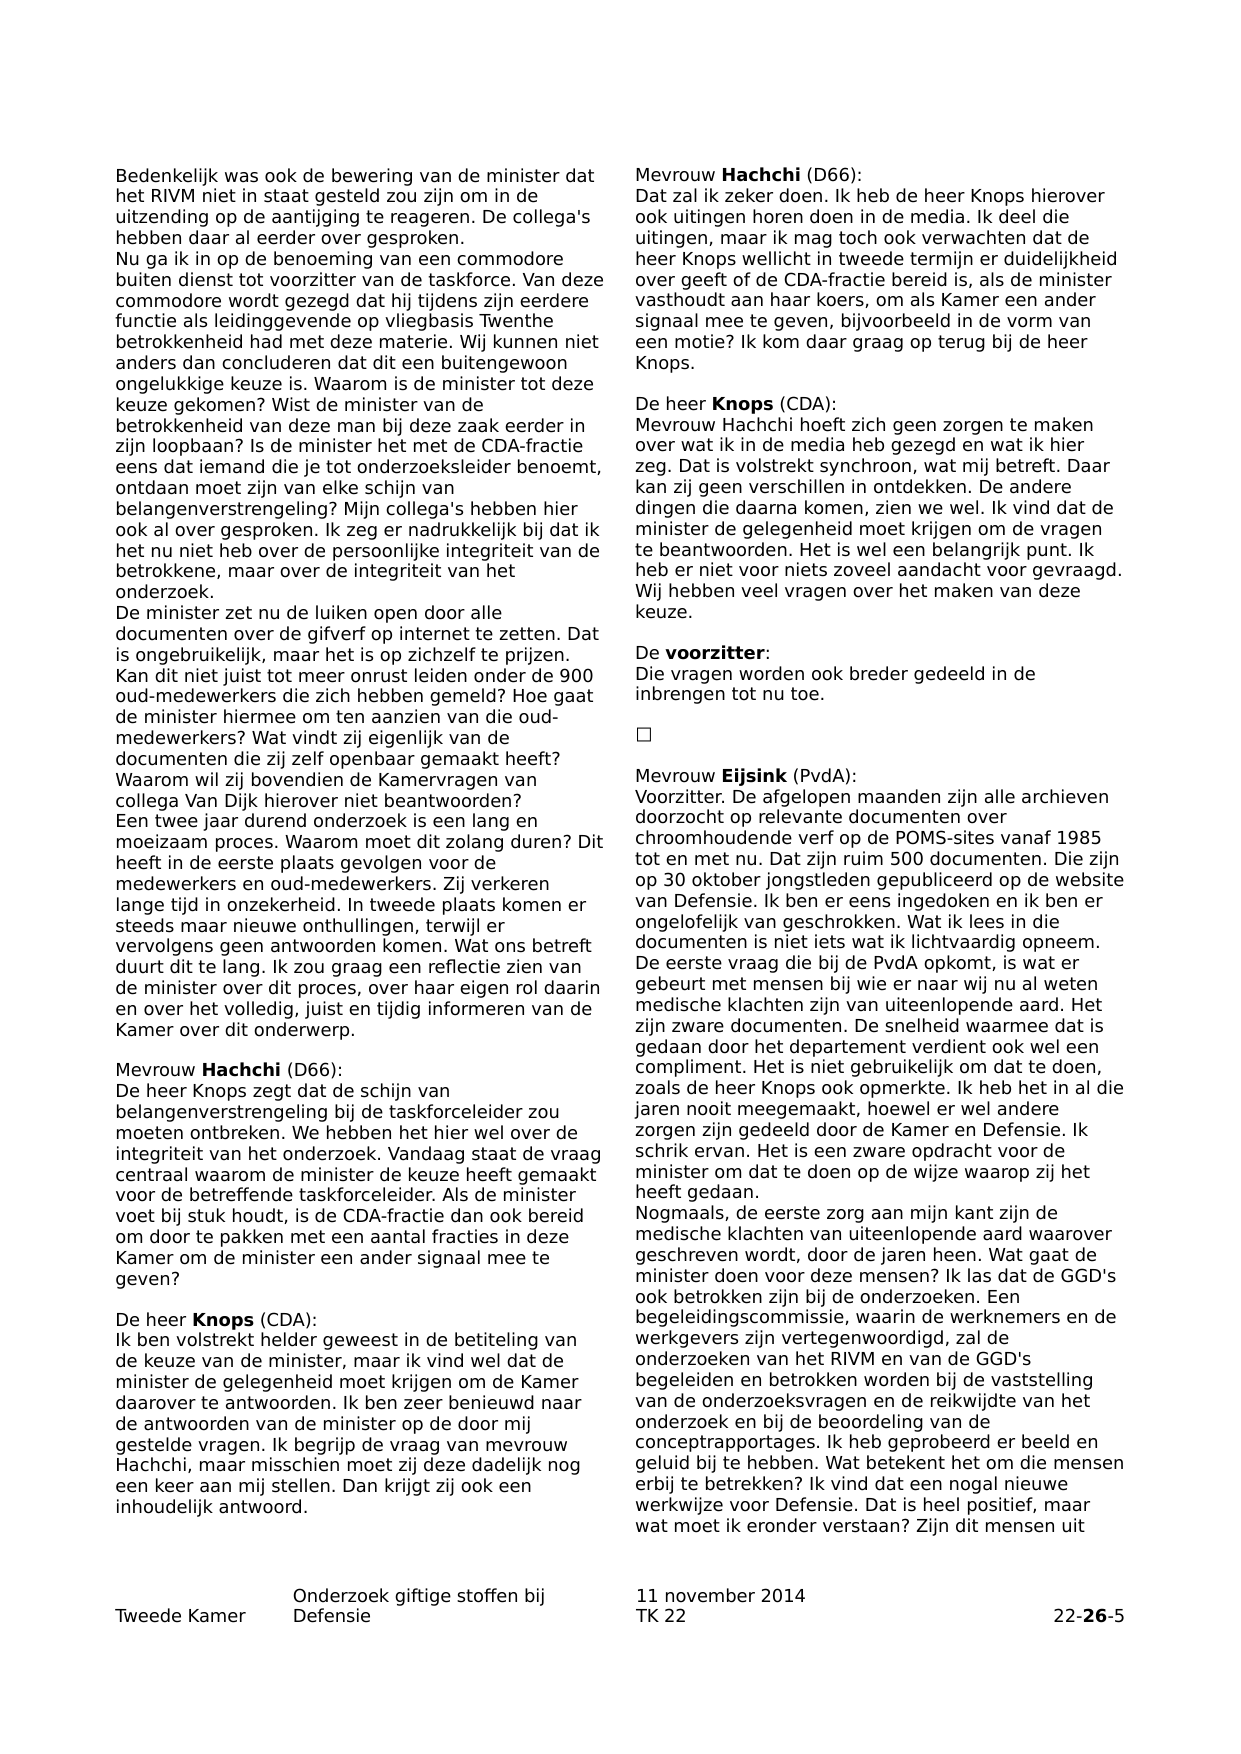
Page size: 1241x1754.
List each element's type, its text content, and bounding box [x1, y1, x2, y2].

text De heer Knops zegt dat de schijn van belangenverstrengeling bij de taskforceleider zou moeten ontbreken. We hebben het hier wel over de integriteit van het onderzoek. Vandaag staat de vraag centraal waarom de minister de keuze heeft gemaakt voor de betreffende taskforceleider. Als de minister voet bij stuk houdt, is de CDA-fractie dan ook bereid om door te pakken met een aantal fracties in deze Kamer om de minister een ander signaal mee te geven? [115, 1081, 605, 1289]
text De heer Knops (CDA): [115, 1309, 605, 1330]
text ⬜ [635, 725, 1125, 746]
text Mevrouw Hachchi (D66): [115, 1060, 605, 1081]
text Een twee jaar durend onderzoek is een lang en moeizaam proces. Waarom moet dit zolang duren? Dit heeft in de eerste plaats gevolgen voor de medewerkers en oud-medewerkers. Zij verkeren lange tijd in onzekerheid. In tweede plaats komen er steeds maar nieuwe onthullingen, terwijl er vervolgens geen antwoorden komen. Wat ons betreft duurt dit te lang. Ik zou graag een reflectie zien van de minister over dit proces, over haar eigen rol daarin en over het volledig, juist en tijdig informeren van de Kamer over dit onderwerp. [115, 811, 605, 1040]
text Nu ga ik in op de benoeming van een commodore buiten dienst tot voorzitter van de taskforce. Van deze commodore wordt gezegd dat hij tijdens zijn eerdere functie als leidinggevende op vliegbasis Twenthe betrokkenheid had met deze materie. Wij kunnen niet anders dan concluderen dat dit een buitengewoon ongelukkige keuze is. Waarom is de minister tot deze keuze gekomen? Wist de minister van de betrokkenheid van deze man bij deze zaak eerder in zijn loopbaan? Is de minister het met de CDA-fractie eens dat iemand die je tot onderzoeksleider benoemt, ontdaan moet zijn van elke schijn van belangenverstrengeling? Mijn collega's hebben hier ook al over gesproken. Ik zeg er nadrukkelijk bij dat ik het nu niet heb over de persoonlijke integriteit van de betrokkene, maar over de integriteit van het onderzoek. [115, 249, 605, 603]
text Nogmaals, de eerste zorg aan mijn kant zijn de medische klachten van uiteenlopende aard waarover geschreven wordt, door de jaren heen. Wat gaat de minister doen voor deze mensen? Ik las dat de GGD's ook betrokken zijn bij de onderzoeken. Een begeleidingscommissie, waarin de werknemers en de werkgevers zijn vertegenwoordigd, zal de onderzoeken van het RIVM en van de GGD's begeleiden en betrokken worden bij de vaststelling van de onderzoeksvragen en de reikwijdte van het onderzoek en bij de beoordeling van de conceptrapportages. Ik heb geprobeerd er beeld en geluid bij te hebben. Wat betekent het om die mensen erbij te betrekken? Ik vind dat een nogal nieuwe werkwijze voor Defensie. Dat is heel positief, maar wat moet ik eronder verstaan? Zijn dit mensen uit [635, 1203, 1125, 1536]
text De voorzitter: [635, 643, 1125, 663]
text Mevrouw Hachchi (D66): [635, 165, 1125, 186]
text Mevrouw Hachchi hoeft zich geen zorgen te maken over wat ik in de media heb gezegd en wat ik hier zeg. Dat is volstrekt synchroon, wat mij betreft. Daar kan zij geen verschillen in ontdekken. De andere dingen die daarna komen, zien we wel. Ik vind dat de minister de gelegenheid moet krijgen om de vragen te beantwoorden. Het is wel een belangrijk punt. Ik heb er niet voor niets zoveel aandacht voor gevraagd. Wij hebben veel vragen over het maken van deze keuze. [635, 414, 1125, 623]
text Voorzitter. De afgelopen maanden zijn alle archieven doorzocht op relevante documenten over chroomhoudende verf op de POMS-sites vanaf 1985 tot en met nu. Dat zijn ruim 500 documenten. Die zijn op 30 oktober jongstleden gepubliceerd op de website van Defensie. Ik ben er eens ingedoken en ik ben er ongelofelijk van geschrokken. Wat ik lees in die documenten is niet iets wat ik lichtvaardig opneem. De eerste vraag die bij de PvdA opkomt, is wat er gebeurt met mensen bij wie er naar wij nu al weten medische klachten zijn van uiteenlopende aard. Het zijn zware documenten. De snelheid waarmee dat is gedaan door het departement verdient ook wel een compliment. Het is niet gebruikelijk om dat te doen, zoals de heer Knops ook opmerkte. Ik heb het in al die jaren nooit meegemaakt, hoewel er wel andere zorgen zijn gedeeld door de Kamer en Defensie. Ik schrik ervan. Het is een zware opdracht voor de minister om dat te doen op de wijze waarop zij het heeft gedaan. [635, 786, 1125, 1203]
text Bedenkelijk was ook de bewering van de minister dat het RIVM niet in staat gesteld zou zijn om in de uitzending op de aantijging te reageren. De collega's hebben daar al eerder over gesproken. [115, 165, 605, 249]
text Ik ben volstrekt helder geweest in de betiteling van de keuze van de minister, maar ik vind wel dat de minister de gelegenheid moet krijgen om de Kamer daarover te antwoorden. Ik ben zeer benieuwd naar de antwoorden van de minister op de door mij gestelde vragen. Ik begrijp de vraag van mevrouw Hachchi, maar misschien moet zij deze dadelijk nog een keer aan mij stellen. Dan krijgt zij ook een inhoudelijk antwoord. [115, 1330, 605, 1518]
text De minister zet nu de luiken open door alle documenten over de gifverf op internet te zetten. Dat is ongebruikelijk, maar het is op zichzelf te prijzen. Kan dit niet juist tot meer onrust leiden onder de 900 oud-medewerkers die zich hebben gemeld? Hoe gaat de minister hiermee om ten aanzien van die oud-medewerkers? Wat vindt zij eigenlijk van de documenten die zij zelf openbaar gemaakt heeft? Waarom wil zij bovendien de Kamervragen van collega Van Dijk hierover niet beantwoorden? [115, 603, 605, 811]
text Dat zal ik zeker doen. Ik heb de heer Knops hierover ook uitingen horen doen in de media. Ik deel die uitingen, maar ik mag toch ook verwachten dat de heer Knops wellicht in tweede termijn er duidelijkheid over geeft of de CDA-fractie bereid is, als de minister vasthoudt aan haar koers, om als Kamer een ander signaal mee te geven, bijvoorbeeld in de vorm van een motie? Ik kom daar graag op terug bij de heer Knops. [635, 186, 1125, 373]
text De heer Knops (CDA): [635, 393, 1125, 414]
text Die vragen worden ook breder gedeeld in de inbrengen tot nu toe. [635, 663, 1125, 705]
text Mevrouw Eijsink (PvdA): [635, 766, 1125, 786]
